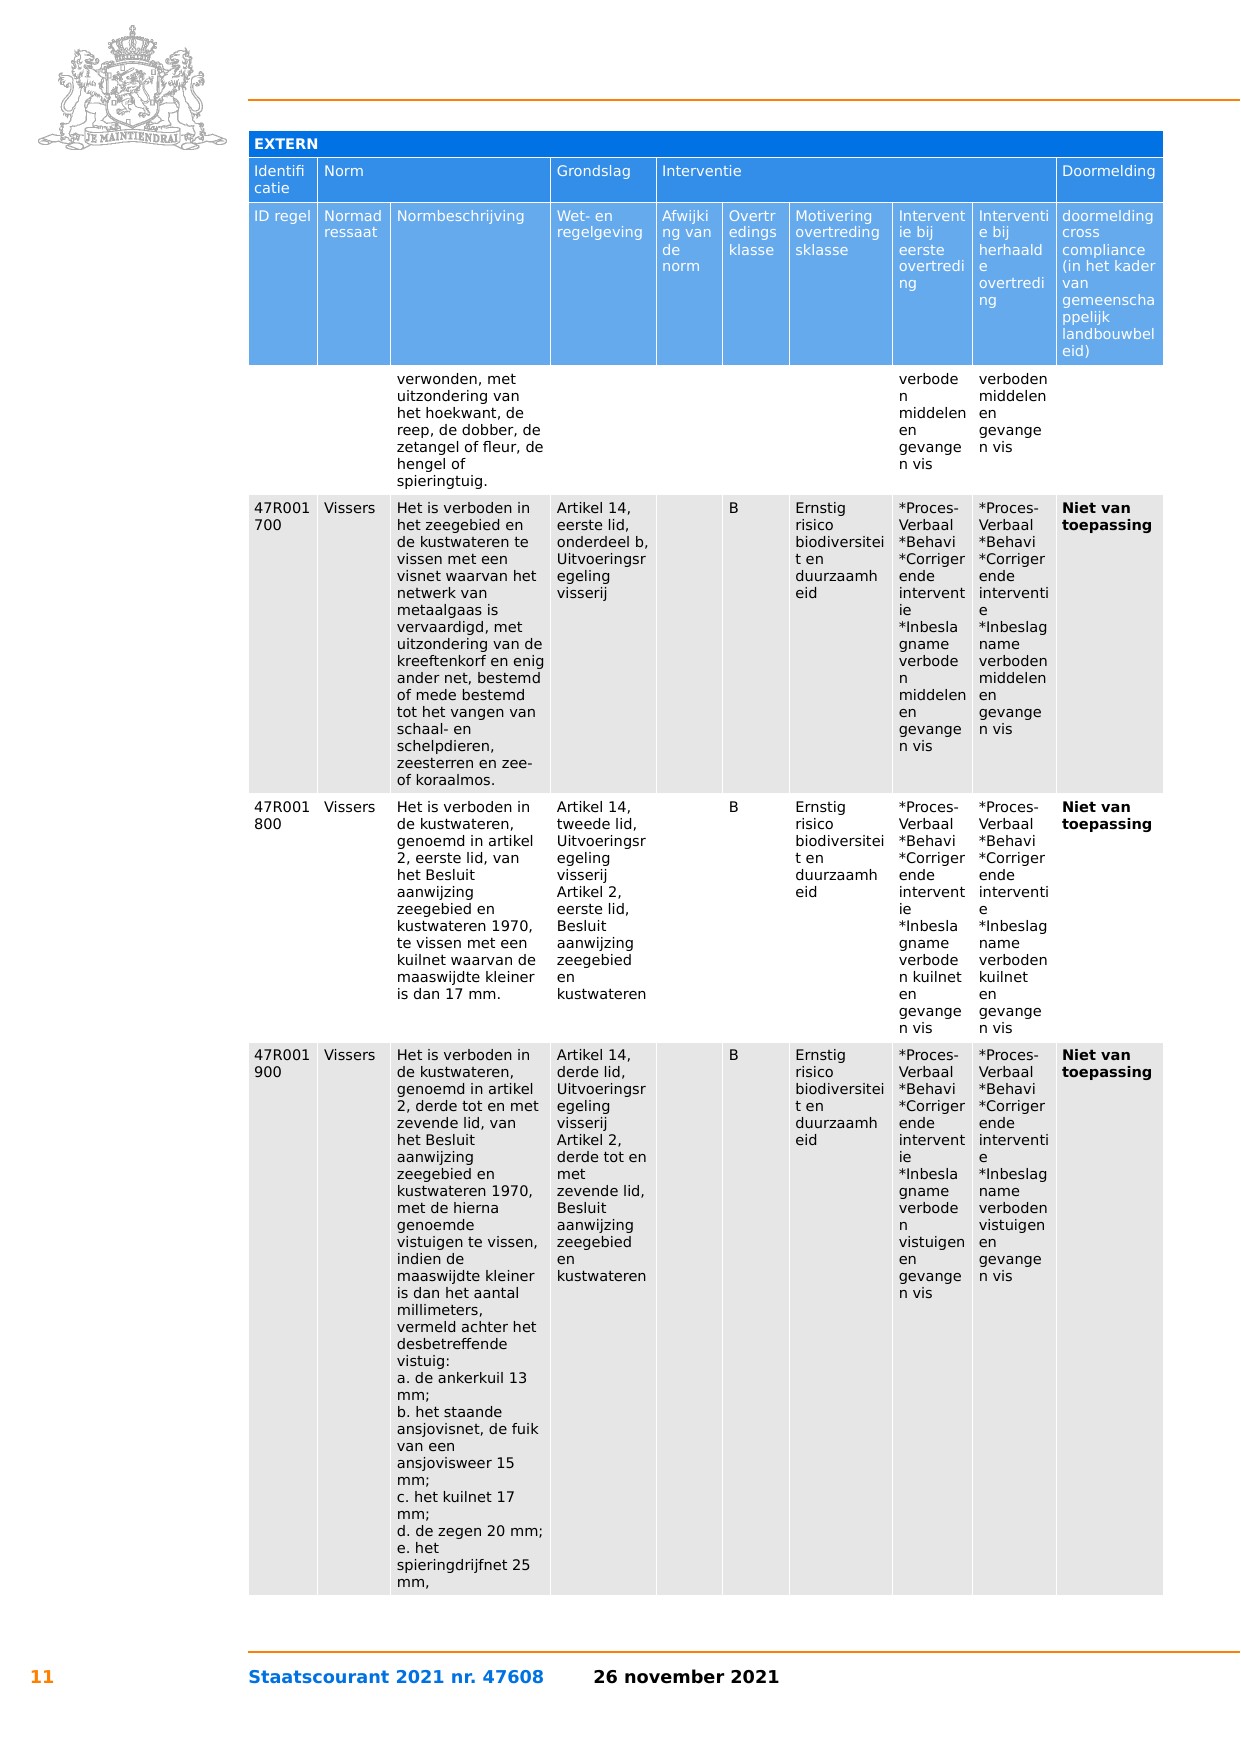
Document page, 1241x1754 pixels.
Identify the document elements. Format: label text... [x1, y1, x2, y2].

table_cell 47R001700 [249, 495, 317, 793]
table_cell [657, 794, 722, 1041]
table_cell [551, 366, 656, 494]
table_cell [318, 366, 390, 494]
table_cell Artikel 14, derde lid, Uitvoeringsregeling visserij Artikel 2, derde tot en met zevende lid, Besluit aanwijzing zeegebied en kustwateren [551, 1043, 656, 1595]
table_cell B [723, 1043, 789, 1595]
table_cell Vissers [318, 495, 390, 793]
picture [38, 25, 227, 150]
table_cell Motivering overtredingsklasse [790, 203, 892, 365]
table_cell [790, 366, 892, 494]
table_cell Normadressaat [318, 203, 390, 365]
table_cell verboden middelen en gevangen vis [973, 366, 1056, 494]
table_cell [1057, 366, 1163, 494]
table_cell Afwijking van de norm [657, 203, 722, 365]
table_cell Niet van toepassing [1057, 495, 1163, 793]
table_cell *Proces-Verbaal *Behavi *Corrigerende interventie *Inbeslagname verboden middelen en gevangen vis [893, 495, 972, 793]
table_cell Niet van toepassing [1057, 794, 1163, 1041]
table_cell Het is verboden in de kustwateren, genoemd in artikel 2, eerste lid, van het Besluit aanwijzing zeegebied en kustwateren 1970, te vissen met een kuilnet waarvan de maaswijdte kleiner is dan 17 mm. [391, 794, 550, 1041]
table_cell Wet- en regelgeving [551, 203, 656, 365]
table_cell [723, 366, 789, 494]
table_cell Interventie [657, 158, 1056, 202]
table_cell Ernstig risico biodiversiteit en duurzaamheid [790, 495, 892, 793]
table_cell Identificatie [249, 158, 317, 202]
table_cell Het is verboden in de kustwateren, genoemd in artikel 2, derde tot en met zevende lid, van het Besluit aanwijzing zeegebied en kustwateren 1970, met de hierna genoemde vistuigen te vissen, indien de maaswijdte kleiner is dan het aantal millimeters, vermeld achter het desbetreffende vistuig: a. de ankerkuil 13 mm; b. het staande ansjovisnet, de fuik van een ansjovisweer 15 mm; c. het kuilnet 17 mm; d. de zegen 20 mm; e. het spieringdrijfnet 25 mm, [391, 1043, 550, 1595]
table_cell Interventie bij eerste overtreding [893, 203, 972, 365]
table_cell Grondslag [551, 158, 656, 202]
table_cell Artikel 14, tweede lid, Uitvoeringsregeling visserij Artikel 2, eerste lid, Besluit aanwijzing zeegebied en kustwateren [551, 794, 656, 1041]
table_cell doormelding cross compliance (in het kader van gemeenschappelijk landbouwbeleid) [1057, 203, 1163, 365]
table_cell Het is verboden in het zeegebied en de kustwateren te vissen met een visnet waarvan het netwerk van metaalgaas is vervaardigd, met uitzondering van de kreeftenkorf en enig ander net, bestemd of mede bestemd tot het vangen van schaal- en schelpdieren, zeesterren en zee- of koraalmos. [391, 495, 550, 793]
table_cell [657, 366, 722, 494]
table_cell Interventie bij herhaalde overtreding [973, 203, 1056, 365]
table_cell Vissers [318, 794, 390, 1041]
table_cell Doormelding [1057, 158, 1163, 202]
table_cell Ernstig risico biodiversiteit en duurzaamheid [790, 1043, 892, 1595]
table_cell Norm [318, 158, 550, 202]
table_cell ID regel [249, 203, 317, 365]
table_cell verwonden, met uitzondering van het hoekwant, de reep, de dobber, de zetangel of fleur, de hengel of spieringtuig. [391, 366, 550, 494]
table_cell *Proces-Verbaal *Behavi *Corrigerende interventie *Inbeslagname verboden kuilnet en gevangen vis [973, 794, 1056, 1041]
table_cell *Proces-Verbaal *Behavi *Corrigerende interventie *Inbeslagname verboden middelen en gevangen vis [973, 495, 1056, 793]
table_header EXTERN [249, 131, 1163, 157]
table_cell Niet van toepassing [1057, 1043, 1163, 1595]
table_cell Vissers [318, 1043, 390, 1595]
table_cell Normbeschrijving [391, 203, 550, 365]
table_cell [657, 495, 722, 793]
table_cell Ernstig risico biodiversiteit en duurzaamheid [790, 794, 892, 1041]
table_cell B [723, 495, 789, 793]
table_cell B [723, 794, 789, 1041]
table_cell [249, 366, 317, 494]
table_cell Artikel 14, eerste lid, onderdeel b, Uitvoeringsregeling visserij [551, 495, 656, 793]
table_cell verboden middelen en gevangen vis [893, 366, 972, 494]
table_cell [657, 1043, 722, 1595]
table_cell Overtredingsklasse [723, 203, 789, 365]
table_cell 47R001900 [249, 1043, 317, 1595]
table_cell *Proces-Verbaal *Behavi *Corrigerende interventie *Inbeslagname verboden kuilnet en gevangen vis [893, 794, 972, 1041]
table_cell 47R001800 [249, 794, 317, 1041]
table_cell *Proces-Verbaal *Behavi *Corrigerende interventie *Inbeslagname verboden vistuigen en gevangen vis [893, 1043, 972, 1595]
table_cell *Proces-Verbaal *Behavi *Corrigerende interventie *Inbeslagname verboden vistuigen en gevangen vis [973, 1043, 1056, 1595]
